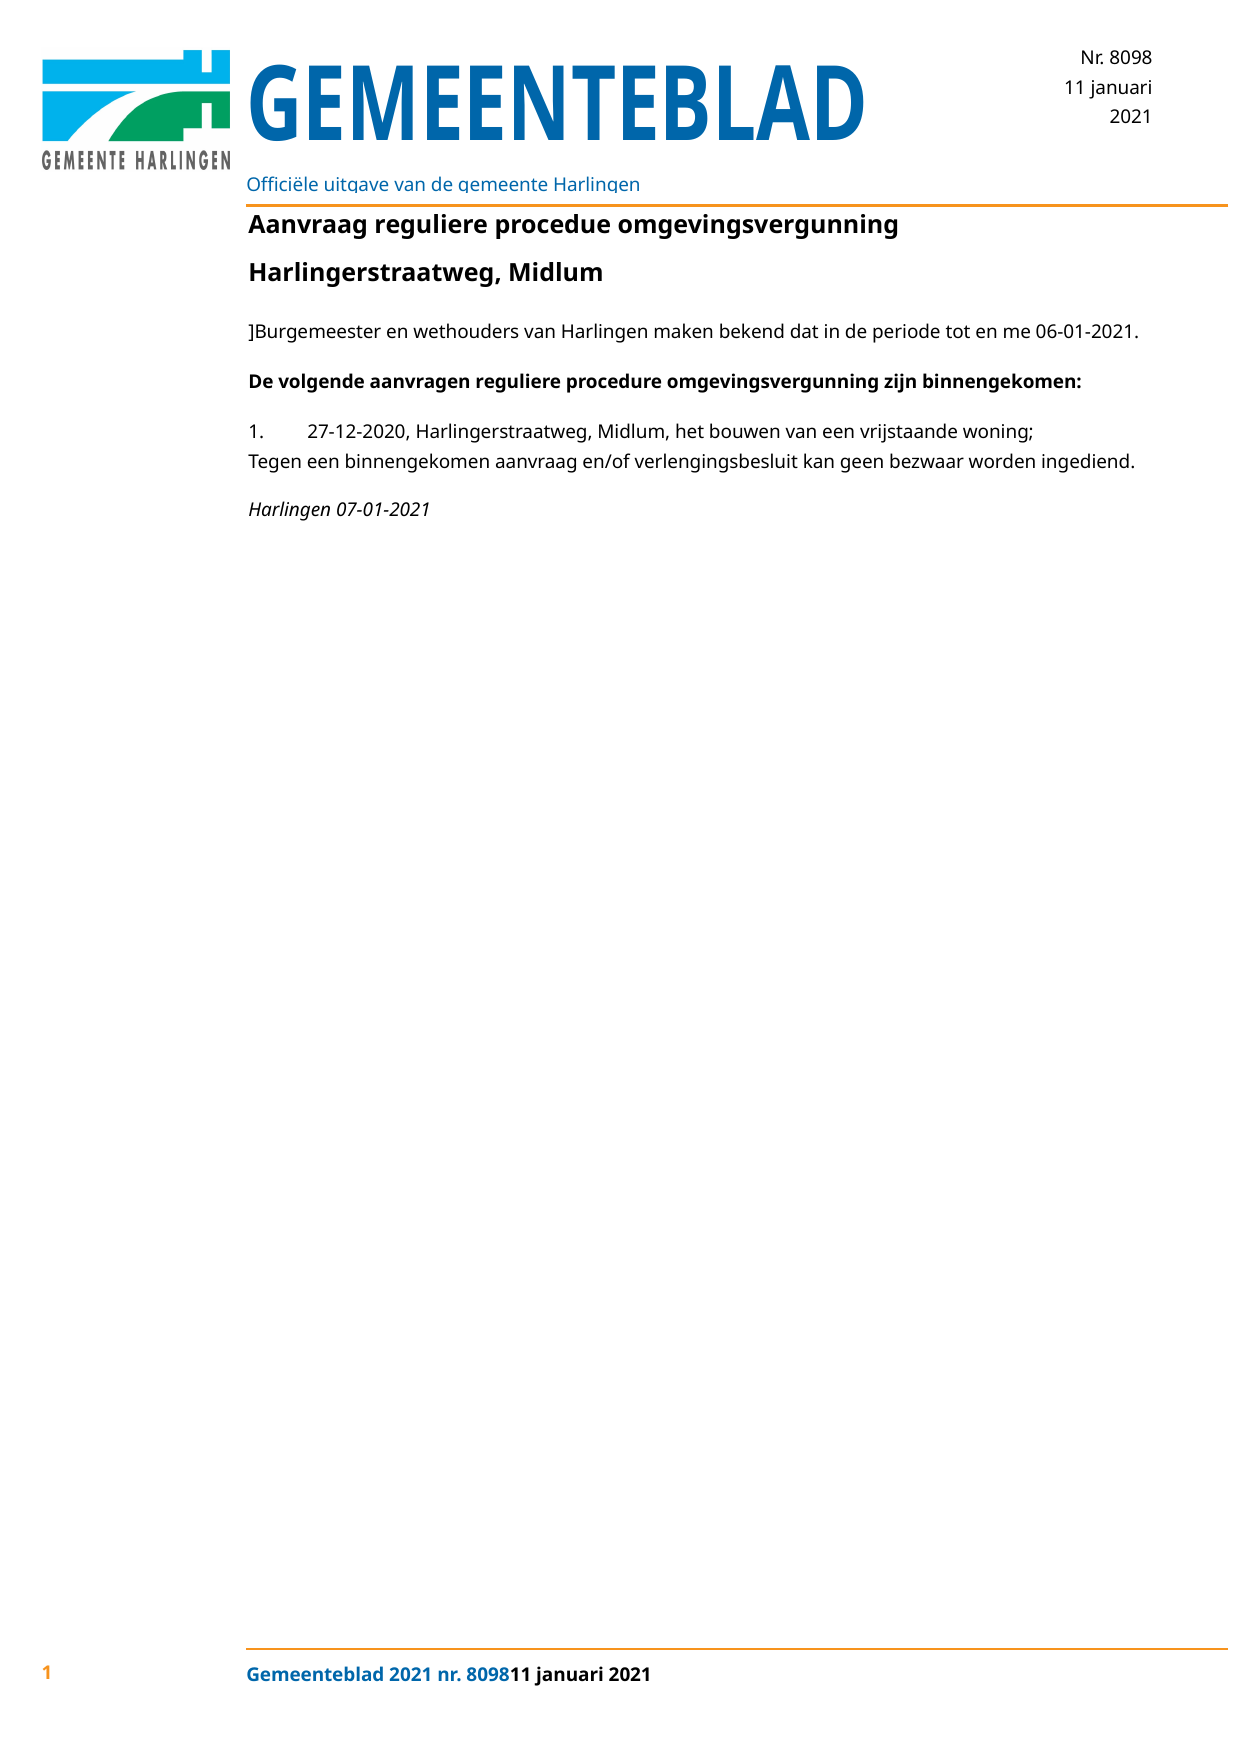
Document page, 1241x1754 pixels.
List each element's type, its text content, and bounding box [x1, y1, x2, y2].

text Harlingen 07-01-2021 [248, 496, 1152, 522]
text Tegen een binnengekomen aanvraag en/of verlengingsbesluit kan geen bezwaar worden ingediend. [248, 448, 1152, 474]
picture [41, 47, 231, 172]
text ]Burgemeester en wethouders van Harlingen maken bekend dat in de periode tot en me 06-01-2021. [248, 318, 1152, 344]
text De volgende aanvragen reguliere procedure omgevingsvergunning zijn binnengekomen: [248, 368, 1152, 394]
list 27-12-2020, Harlingerstraatweg, Midlum, het bouwen van een vrijstaande woning; [248, 419, 1152, 444]
text Aanvraag reguliere procedue omgevingsvergunning Harlingerstraatweg, Midlum [248, 207, 1152, 288]
